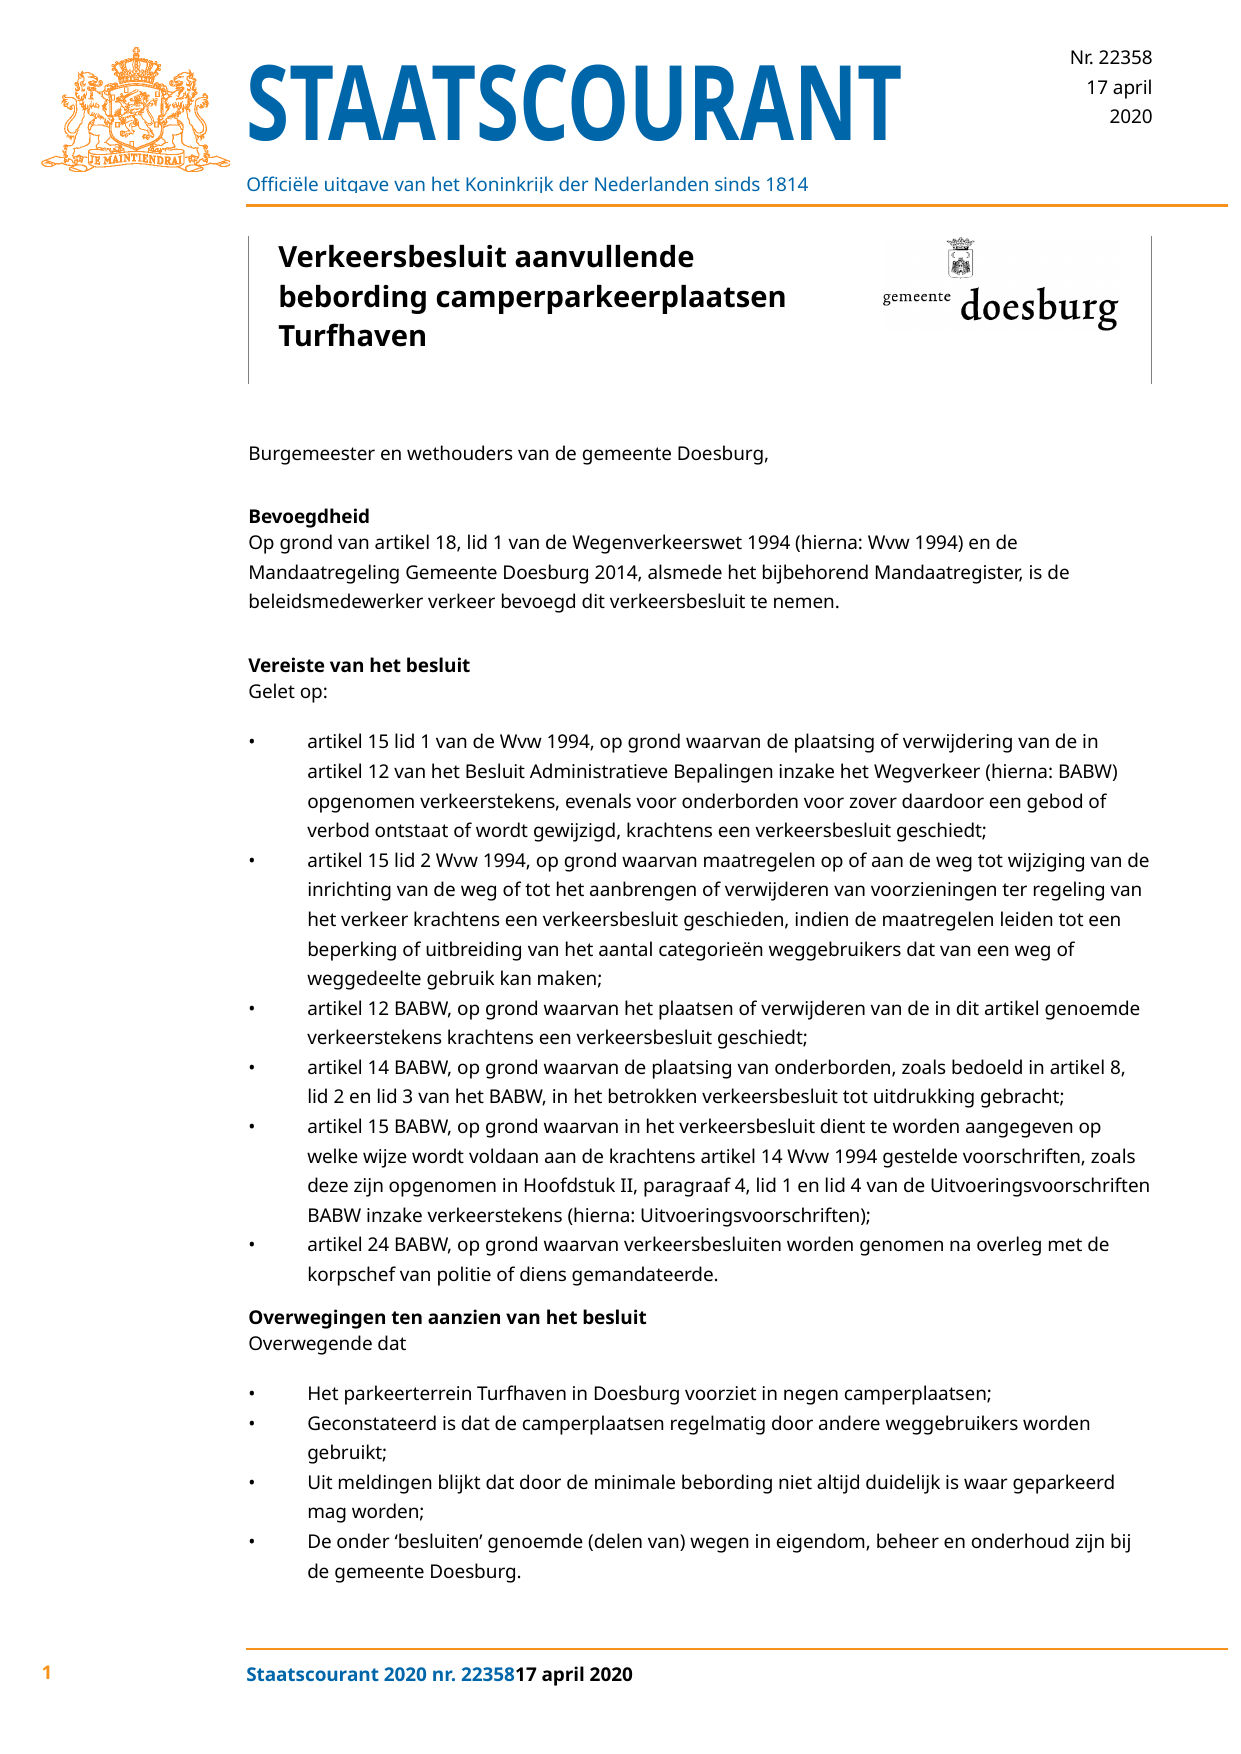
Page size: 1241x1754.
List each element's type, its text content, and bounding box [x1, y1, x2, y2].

list Het parkeerterrein Turfhaven in Doesburg voorziet in negen camperplaatsen; [248, 1380, 1152, 1406]
text Gelet op: [248, 678, 1152, 704]
list artikel 14 BABW, op grond waarvan de plaatsing van onderborden, zoals bedoeld in artikel 8, lid 2 en lid 3 van het BABW, in het betrokken verkeersbesluit tot uitdrukking gebracht; [248, 1054, 1152, 1109]
picture [882, 236, 1119, 332]
text Op grond van artikel 18, lid 1 van de Wegenverkeerswet 1994 (hierna: Wvw 1994) en de Mandaatregeling Gemeente Doesburg 2014, alsmede het bijbehorend Mandaatregister, is de beleidsmedewerker verkeer bevoegd dit verkeersbesluit te nemen. [248, 529, 1152, 614]
list artikel 24 BABW, op grond waarvan verkeersbesluiten worden genomen na overleg met de korpschef van politie of diens gemandateerde. [248, 1232, 1152, 1287]
text Vereiste van het besluit [248, 652, 1152, 678]
text Bevoegdheid [248, 504, 1152, 529]
text Burgemeester en wethouders van de gemeente Doesburg, [248, 440, 1152, 465]
list artikel 15 lid 1 van de Wvw 1994, op grond waarvan de plaatsing of verwijdering van de in artikel 12 van het Besluit Administratieve Bepalingen inzake het Wegverkeer (hierna: BABW) opgenomen verkeerstekens, evenals voor onderborden voor zover daardoor een gebod of verbod ontstaat of wordt gewijzigd, krachtens een verkeersbesluit geschiedt; [248, 729, 1152, 843]
text Overwegingen ten aanzien van het besluit [248, 1304, 1152, 1330]
list Geconstateerd is dat de camperplaatsen regelmatig door andere weggebruikers worden gebruikt; [248, 1410, 1152, 1465]
list Uit meldingen blijkt dat door de minimale bebording niet altijd duidelijk is waar geparkeerd mag worden; [248, 1469, 1152, 1524]
picture [41, 47, 231, 172]
table_header [850, 236, 1151, 384]
list artikel 12 BABW, op grond waarvan het plaatsen of verwijderen van de in dit artikel genoemde verkeerstekens krachtens een verkeersbesluit geschiedt; [248, 995, 1152, 1050]
list De onder ‘besluiten’ genoemde (delen van) wegen in eigendom, beheer en onderhoud zijn bij de gemeente Doesburg. [248, 1528, 1152, 1584]
text Overwegende dat [248, 1330, 1152, 1356]
list artikel 15 lid 2 Wvw 1994, op grond waarvan maatregelen op of aan de weg tot wijziging van de inrichting van de weg of tot het aanbrengen of verwijderen van voorzieningen ter regeling van het verkeer krachtens een verkeersbesluit geschieden, indien de maatregelen leiden tot een beperking of uitbreiding van het aantal categorieën weggebruikers dat van een weg of weggedeelte gebruik kan maken; [248, 847, 1152, 991]
list artikel 15 BABW, op grond waarvan in het verkeersbesluit dient te worden aangegeven op welke wijze wordt voldaan aan de krachtens artikel 14 Wvw 1994 gestelde voorschriften, zoals deze zijn opgenomen in Hoofdstuk II, paragraaf 4, lid 1 en lid 4 van de Uitvoeringsvoorschriften BABW inzake verkeerstekens (hierna: Uitvoeringsvoorschriften); [248, 1113, 1152, 1228]
table_header Verkeersbesluit aanvullende bebording camperparkeerplaatsen Turfhaven [249, 236, 850, 384]
